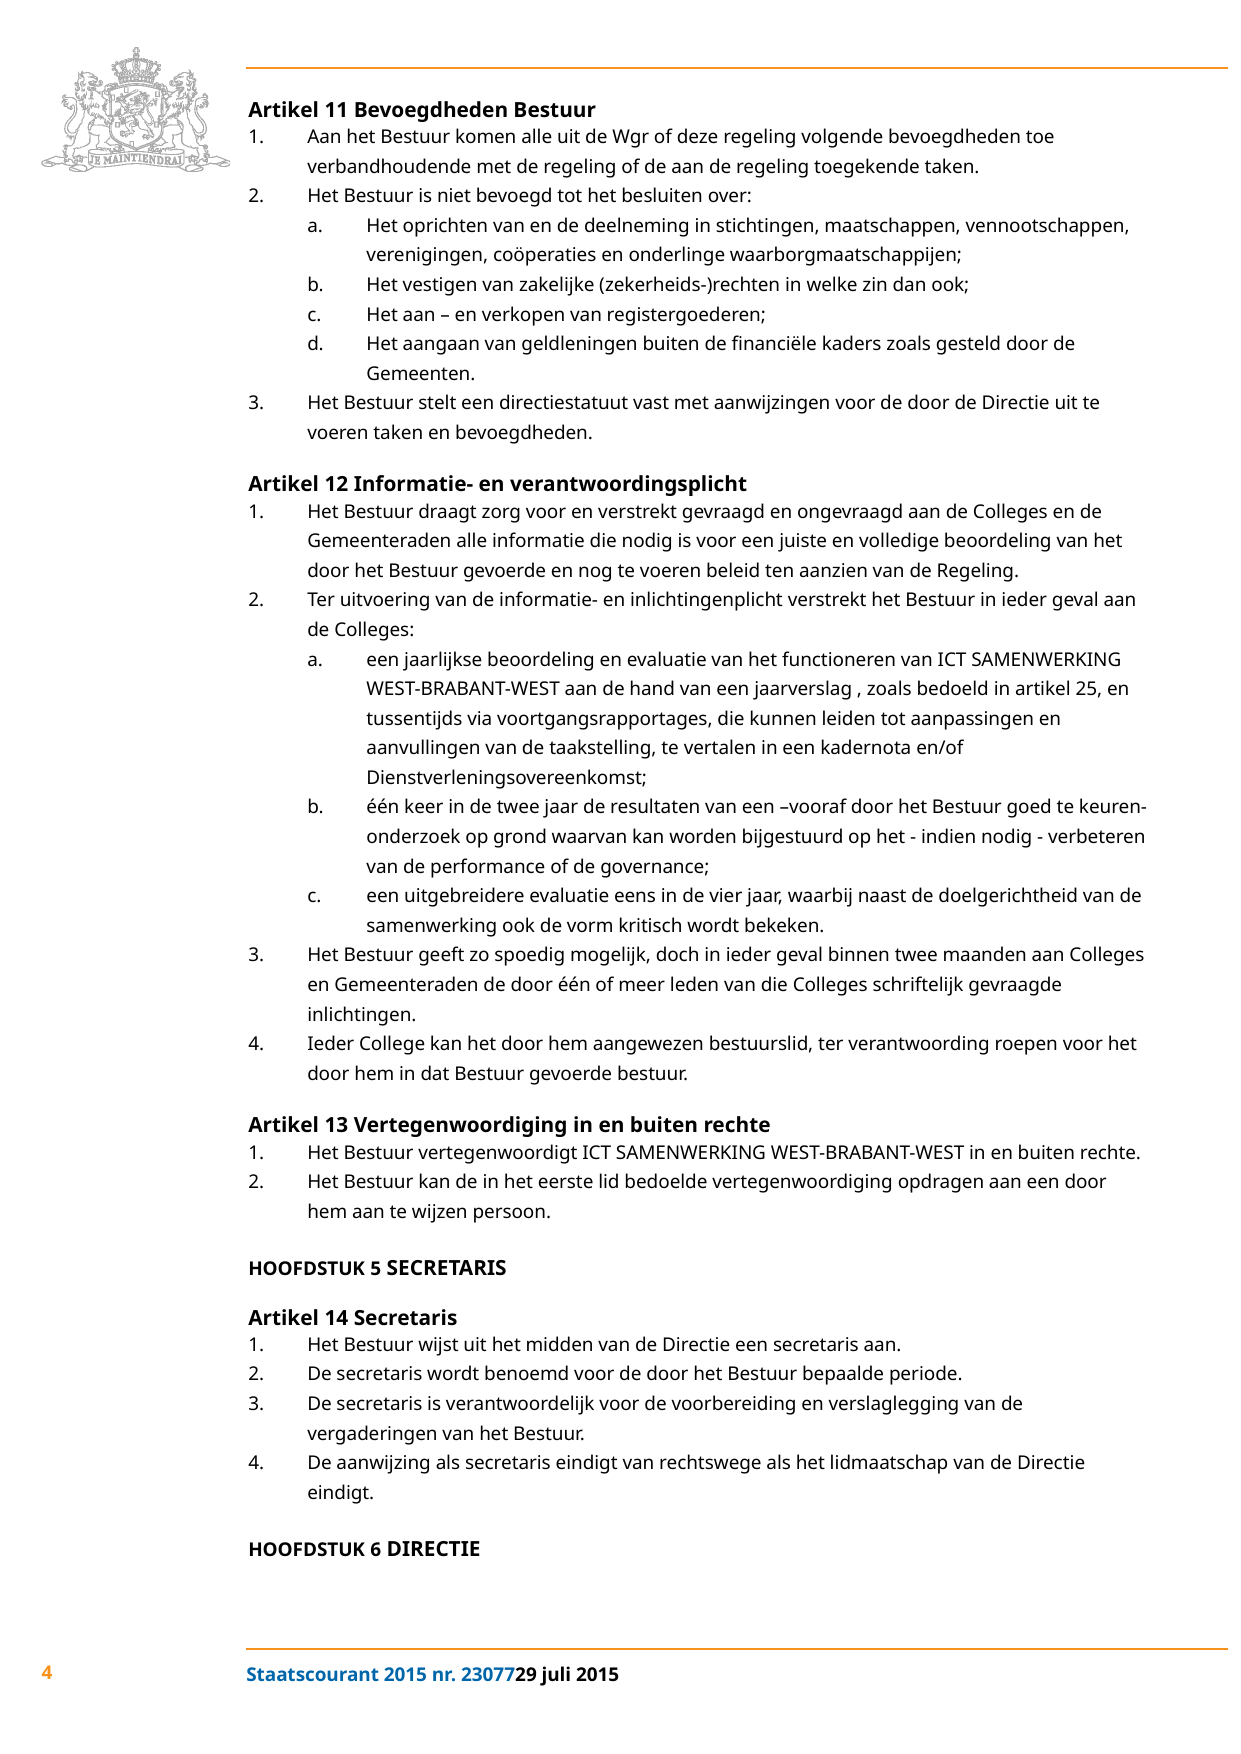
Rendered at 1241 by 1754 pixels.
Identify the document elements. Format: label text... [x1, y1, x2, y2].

list Het Bestuur geeft zo spoedig mogelijk, doch in ieder geval binnen twee maanden aan Colleges en Gemeenteraden de door één of meer leden van die Colleges schriftelijk gevraagde inlichtingen. [248, 942, 1152, 1027]
list Het Bestuur is niet bevoegd tot het besluiten over: [248, 182, 1152, 208]
list De secretaris is verantwoordelijk voor de voorbereiding en verslaglegging van de vergaderingen van het Bestuur. [248, 1390, 1152, 1446]
list Het vestigen van zakelijke (zekerheids-)rechten in welke zin dan ook; [307, 271, 1152, 297]
list Het Bestuur stelt een directiestatuut vast met aanwijzingen voor de door de Directie uit te voeren taken en bevoegdheden. [248, 389, 1152, 445]
list Het Bestuur vertegenwoordigt ICT SAMENWERKING WEST-BRABANT-WEST in en buiten rechte. [248, 1139, 1152, 1164]
text Artikel 14 Secretaris [248, 1303, 1152, 1331]
list één keer in de twee jaar de resultaten van een –vooraf door het Bestuur goed te keuren- onderzoek op grond waarvan kan worden bijgestuurd op het - indien nodig - verbeteren van de performance of de governance; [307, 794, 1152, 879]
list Het oprichten van en de deelneming in stichtingen, maatschappen, vennootschappen, verenigingen, coöperaties en onderlinge waarborgmaatschappijen; [307, 212, 1152, 267]
text Artikel 13 Vertegenwoordiging in en buiten rechte [248, 1110, 1152, 1139]
text HOOFDSTUK 5 SECRETARIS [248, 1253, 1152, 1282]
list Ter uitvoering van de informatie- en inlichtingenplicht verstrekt het Bestuur in ieder geval aan de Colleges: [248, 587, 1152, 642]
list Aan het Bestuur komen alle uit de Wgr of deze regeling volgende bevoegdheden toe verbandhoudende met de regeling of de aan de regeling toegekende taken. [248, 123, 1152, 178]
list De secretaris wordt benoemd voor de door het Bestuur bepaalde periode. [248, 1361, 1152, 1386]
picture [41, 47, 231, 172]
text Artikel 12 Informatie- en verantwoordingsplicht [248, 469, 1152, 498]
list Het Bestuur wijst uit het midden van de Directie een secretaris aan. [248, 1331, 1152, 1357]
list een uitgebreidere evaluatie eens in de vier jaar, waarbij naast de doelgerichtheid van de samenwerking ook de vorm kritisch wordt bekeken. [307, 882, 1152, 938]
list Het aangaan van geldleningen buiten de financiële kaders zoals gesteld door de Gemeenten. [307, 330, 1152, 386]
list De aanwijzing als secretaris eindigt van rechtswege als het lidmaatschap van de Directie eindigt. [248, 1449, 1152, 1505]
list Het Bestuur kan de in het eerste lid bedoelde vertegenwoordiging opdragen aan een door hem aan te wijzen persoon. [248, 1168, 1152, 1224]
list een jaarlijkse beoordeling en evaluatie van het functioneren van ICT SAMENWERKING WEST-BRABANT-WEST aan de hand van een jaarverslag , zoals bedoeld in artikel 25, en tussentijds via voortgangsrapportages, die kunnen leiden tot aanpassingen en aanvullingen van de taakstelling, te vertalen in een kadernota en/of Dienstverleningsovereenkomst; [307, 646, 1152, 790]
list Het aan – en verkopen van registergoederen; [307, 301, 1152, 326]
list Het Bestuur draagt zorg voor en verstrekt gevraagd en ongevraagd aan de Colleges en de Gemeenteraden alle informatie die nodig is voor een juiste en volledige beoordeling van het door het Bestuur gevoerde en nog te voeren beleid ten aanzien van de Regeling. [248, 498, 1152, 583]
text HOOFDSTUK 6 DIRECTIE [248, 1534, 1152, 1563]
list Ieder College kan het door hem aangewezen bestuurslid, ter verantwoording roepen voor het door hem in dat Bestuur gevoerde bestuur. [248, 1030, 1152, 1086]
text Artikel 11 Bevoegdheden Bestuur [248, 95, 1152, 123]
